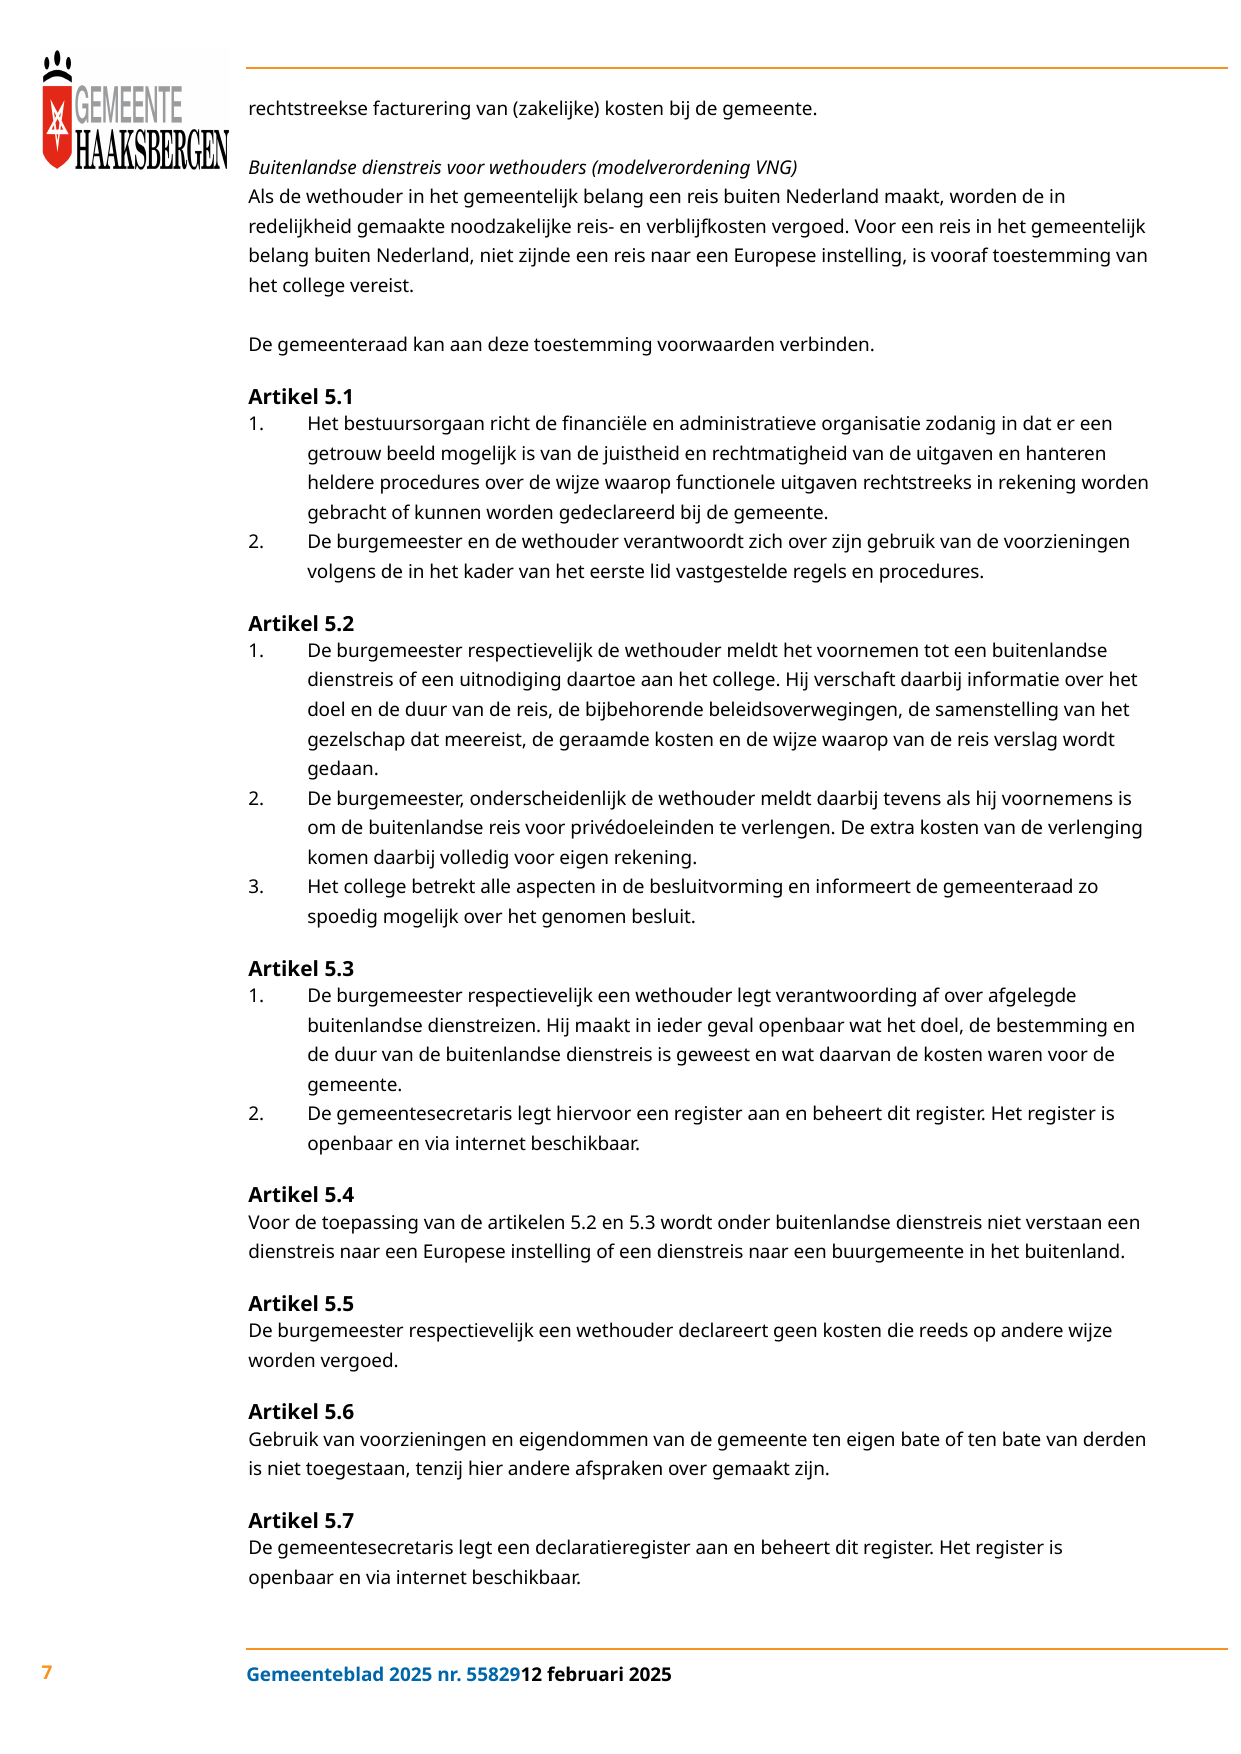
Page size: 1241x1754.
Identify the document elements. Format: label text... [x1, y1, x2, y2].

list Het college betrekt alle aspecten in de besluitvorming en informeert de gemeenteraad zo spoedig mogelijk over het genomen besluit. [248, 874, 1152, 929]
text Artikel 5.7 [248, 1506, 1152, 1534]
text Gebruik van voorzieningen en eigendommen van de gemeente ten eigen bate of ten bate van derden is niet toegestaan, tenzij hier andere afspraken over gemaakt zijn. [248, 1426, 1152, 1481]
list De burgemeester en de wethouder verantwoordt zich over zijn gebruik van de voorzieningen volgens de in het kader van het eerste lid vastgestelde regels en procedures. [248, 529, 1152, 584]
text Artikel 5.1 [248, 382, 1152, 410]
text De burgemeester respectievelijk een wethouder declareert geen kosten die reeds op andere wijze worden vergoed. [248, 1317, 1152, 1373]
text Voor de toepassing van de artikelen 5.2 en 5.3 wordt onder buitenlandse dienstreis niet verstaan een dienstreis naar een Europese instelling of een dienstreis naar een buurgemeente in het buitenland. [248, 1209, 1152, 1264]
list De burgemeester respectievelijk een wethouder legt verantwoording af over afgelegde buitenlandse dienstreizen. Hij maakt in ieder geval openbaar wat het doel, de bestemming en de duur van de buitenlandse dienstreis is geweest en wat daarvan de kosten waren voor de gemeente. [248, 982, 1152, 1097]
text Artikel 5.5 [248, 1289, 1152, 1317]
list De burgemeester, onderscheidenlijk de wethouder meldt daarbij tevens als hij voornemens is om de buitenlandse reis voor privédoeleinden te verlengen. De extra kosten van de verlenging komen daarbij volledig voor eigen rekening. [248, 785, 1152, 870]
picture [41, 47, 231, 172]
text Artikel 5.3 [248, 954, 1152, 982]
text Artikel 5.4 [248, 1181, 1152, 1209]
text Artikel 5.6 [248, 1397, 1152, 1426]
text De gemeentesecretaris legt een declaratieregister aan en beheert dit register. Het register is openbaar en via internet beschikbaar. [248, 1534, 1152, 1589]
list De gemeentesecretaris legt hiervoor een register aan en beheert dit register. Het register is openbaar en via internet beschikbaar. [248, 1101, 1152, 1156]
text Artikel 5.2 [248, 609, 1152, 637]
list De burgemeester respectievelijk de wethouder meldt het voornemen tot een buitenlandse dienstreis of een uitnodiging daartoe aan het college. Hij verschaft daarbij informatie over het doel en de duur van de reis, de bijbehorende beleidsoverwegingen, de samenstelling van het gezelschap dat meereist, de geraamde kosten en de wijze waarop van de reis verslag wordt gedaan. [248, 637, 1152, 781]
text Buitenlandse dienstreis voor wethouders (modelverordening VNG) [248, 154, 1152, 180]
list Het bestuursorgaan richt de financiële en administratieve organisatie zodanig in dat er een getrouw beeld mogelijk is van de juistheid en rechtmatigheid van de uitgaven en hanteren heldere procedures over de wijze waarop functionele uitgaven rechtstreeks in rekening worden gebracht of kunnen worden gedeclareerd bij de gemeente. [248, 410, 1152, 525]
text rechtstreekse facturering van (zakelijke) kosten bij de gemeente. [248, 95, 1152, 121]
text Als de wethouder in het gemeentelijk belang een reis buiten Nederland maakt, worden de in redelijkheid gemaakte noodzakelijke reis- en verblijfkosten vergoed. Voor een reis in het gemeentelijk belang buiten Nederland, niet zijnde een reis naar een Europese instelling, is vooraf toestemming van het college vereist. [248, 183, 1152, 298]
text De gemeenteraad kan aan deze toestemming voorwaarden verbinden. [248, 331, 1152, 357]
